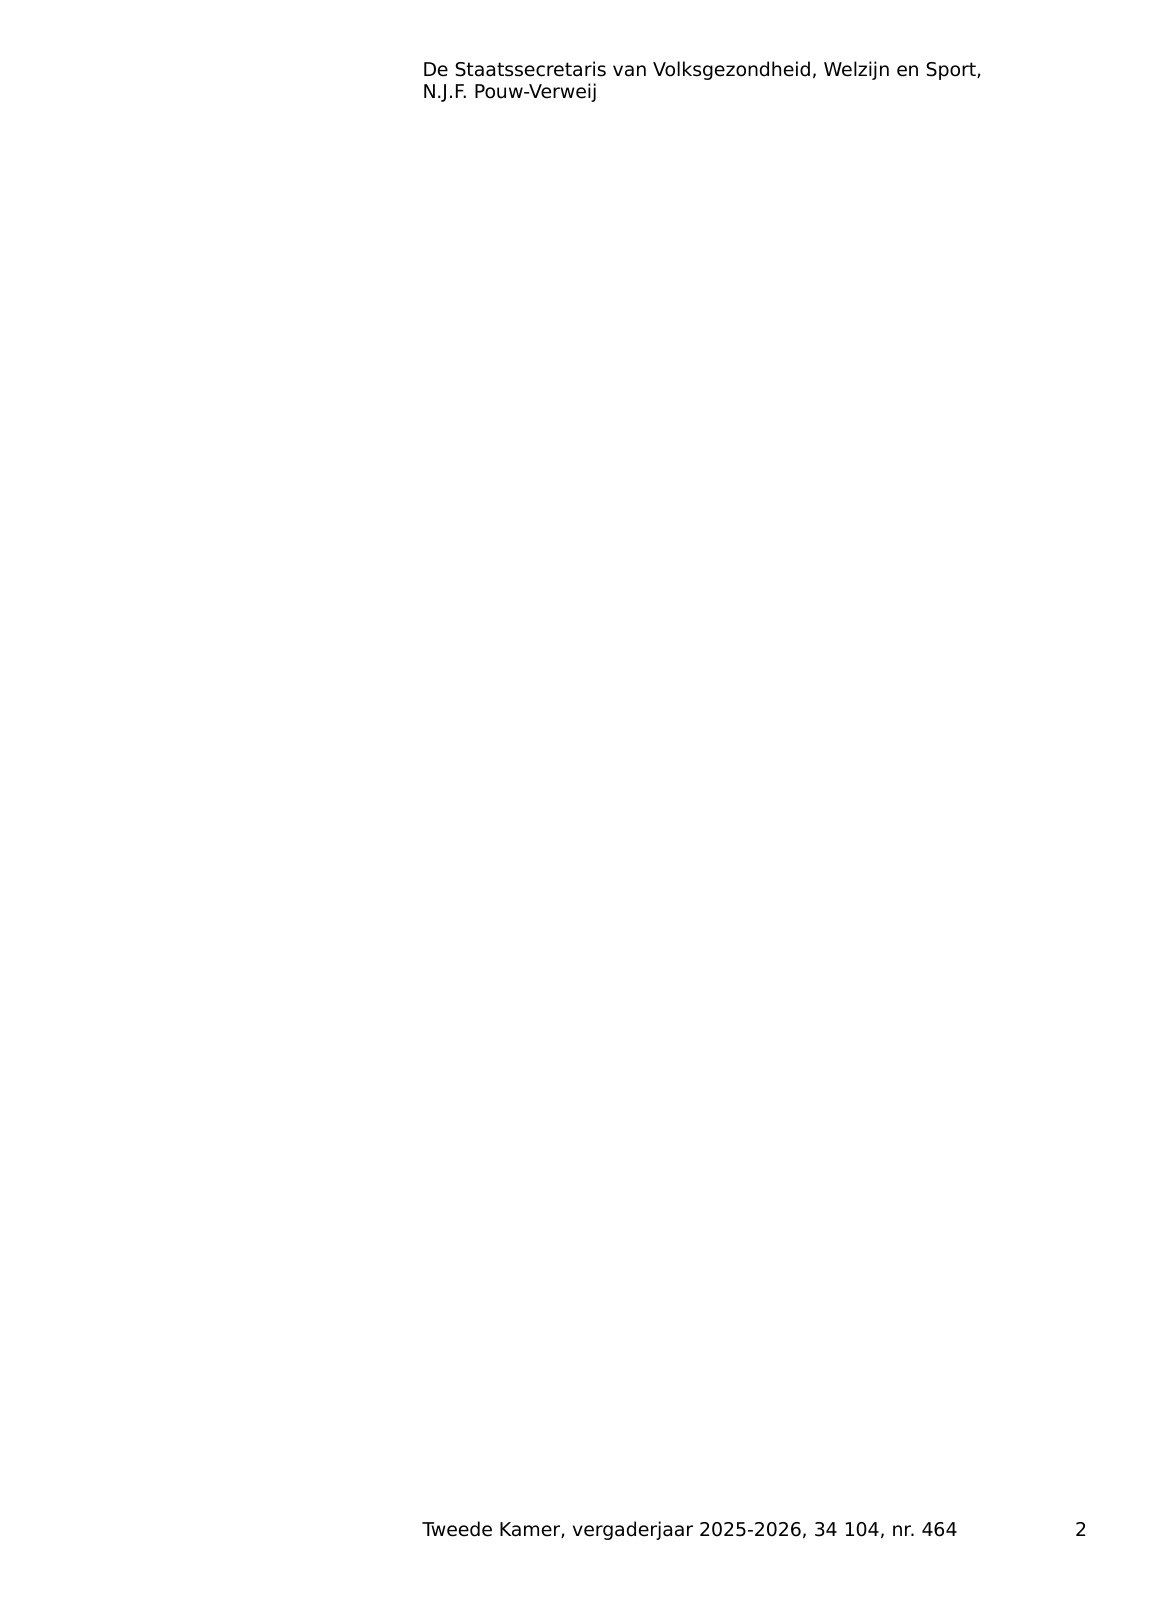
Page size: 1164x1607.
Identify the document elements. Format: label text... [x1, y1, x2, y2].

text De Staatssecretaris van Volksgezondheid, Welzijn en Sport, N.J.F. Pouw-Verweij [422, 59, 1087, 103]
